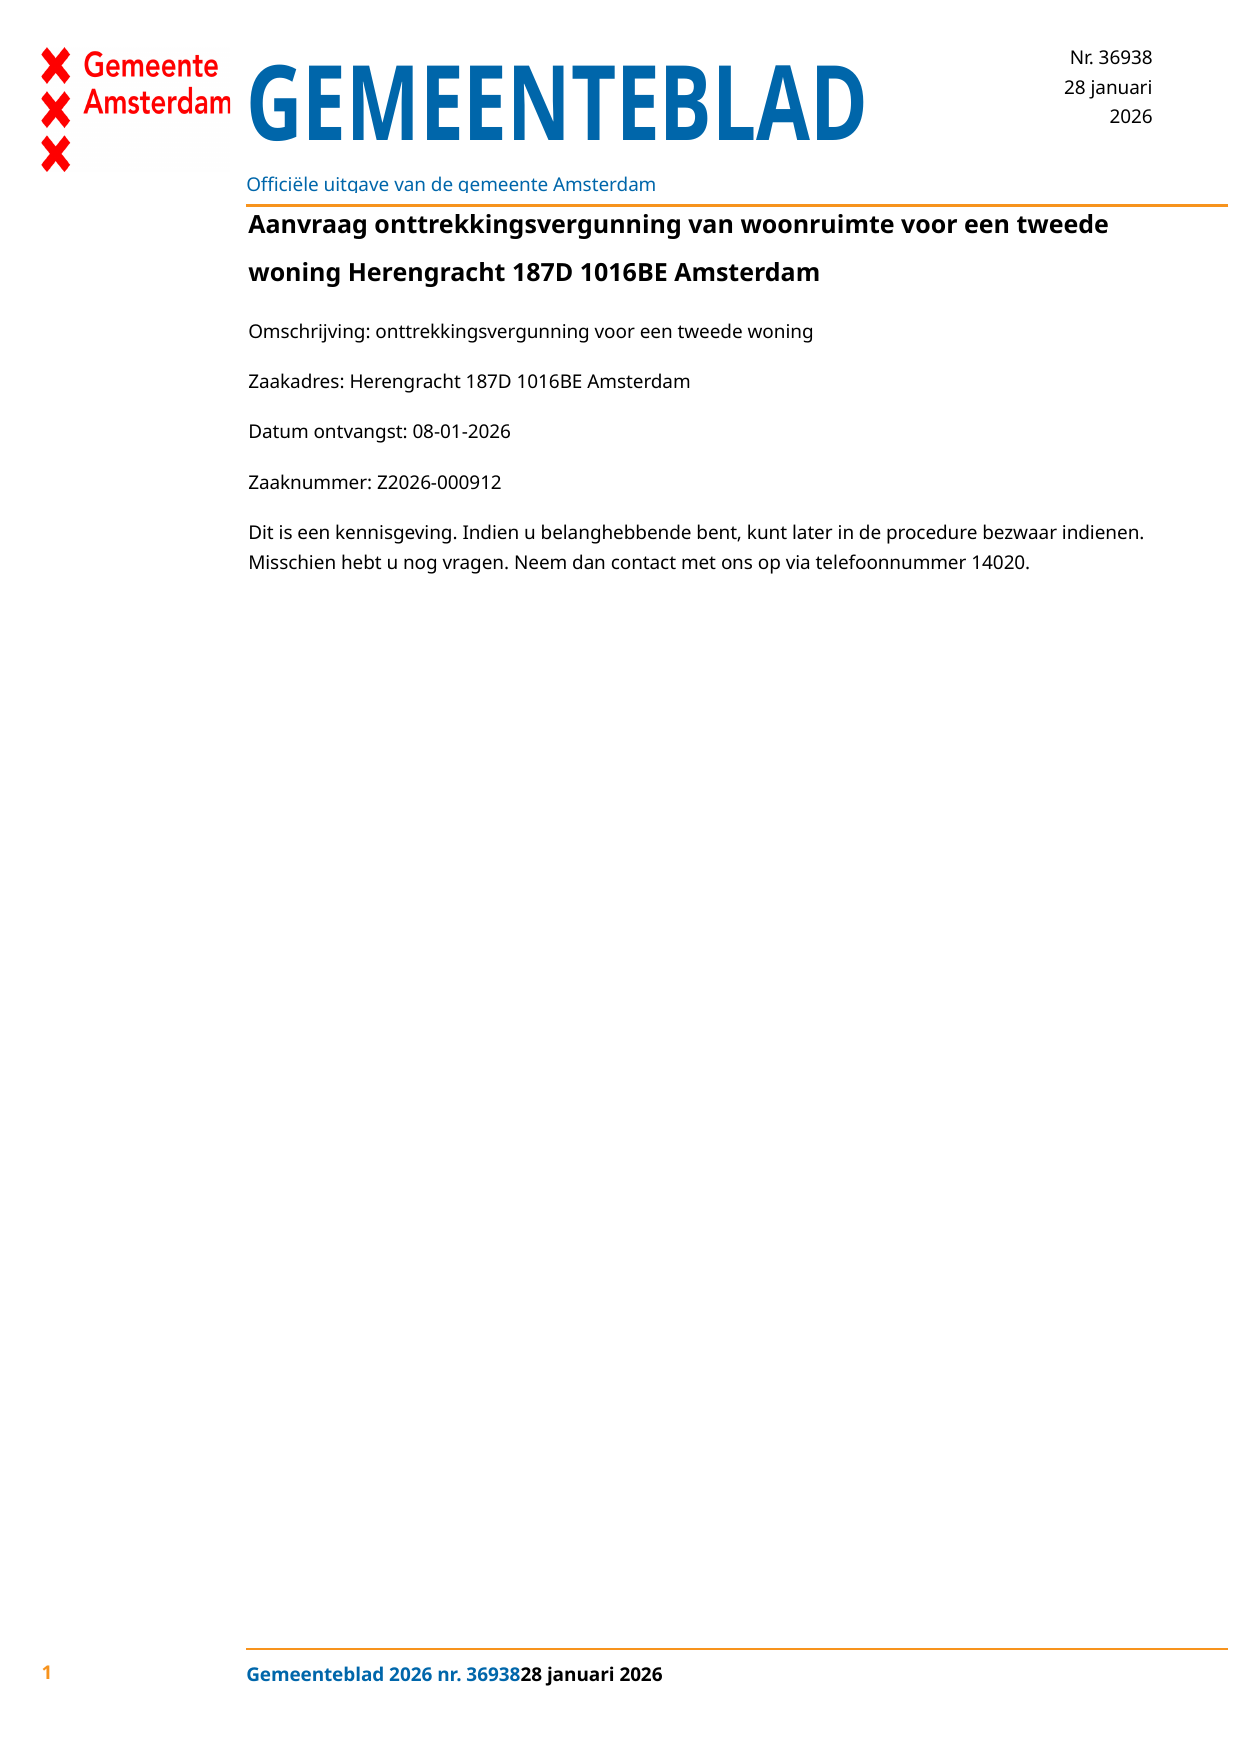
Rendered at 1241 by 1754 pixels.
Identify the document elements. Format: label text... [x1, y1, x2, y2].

text Aanvraag onttrekkingsvergunning van woonruimte voor een tweede woning Herengracht 187D 1016BE Amsterdam [248, 207, 1152, 288]
text Zaaknummer: Z2026-000912 [248, 469, 1152, 495]
text Datum ontvangst: 08-01-2026 [248, 419, 1152, 444]
text Zaakadres: Herengracht 187D 1016BE Amsterdam [248, 368, 1152, 394]
picture [41, 47, 231, 172]
text Dit is een kennisgeving. Indien u belanghebbende bent, kunt later in de procedure bezwaar indienen. Misschien hebt u nog vragen. Neem dan contact met ons op via telefoonnummer 14020. [248, 519, 1152, 575]
text Omschrijving: onttrekkingsvergunning voor een tweede woning [248, 318, 1152, 344]
